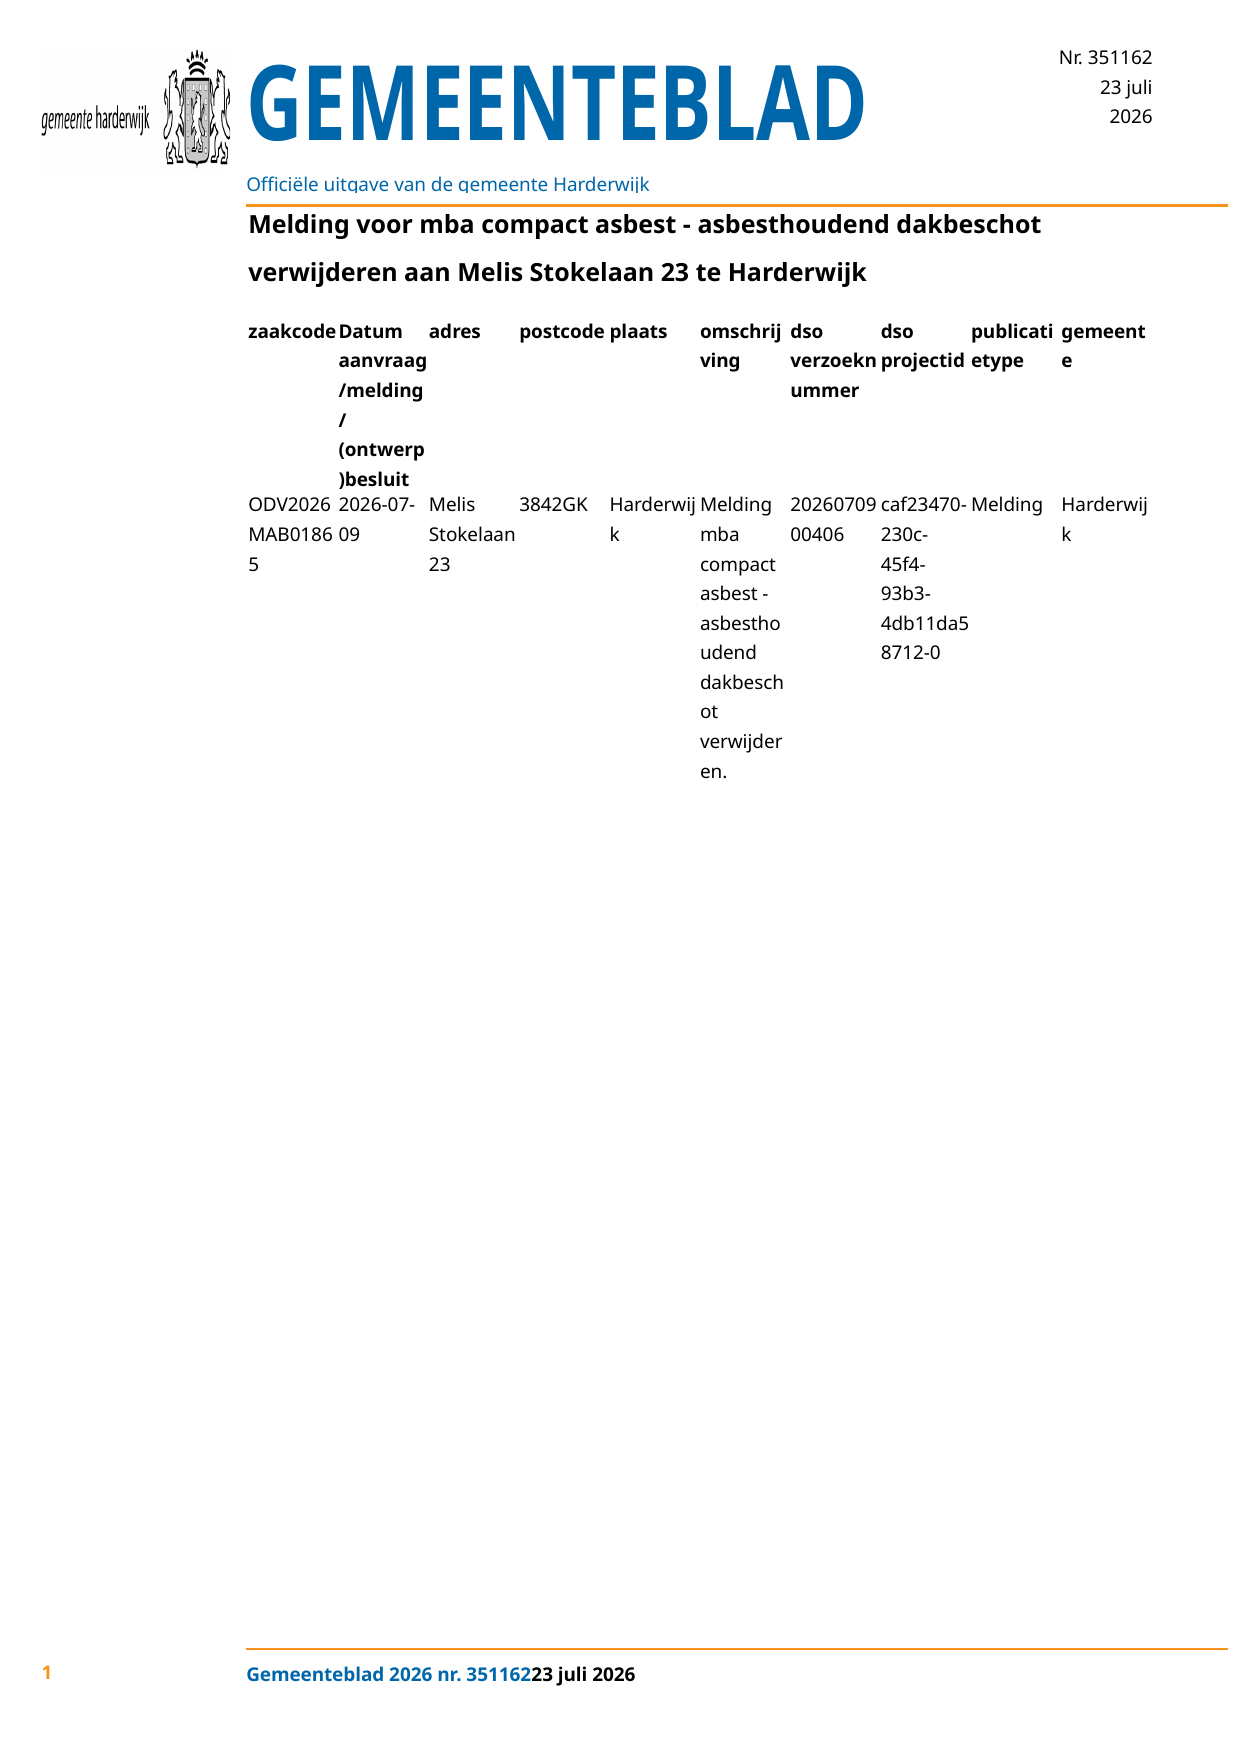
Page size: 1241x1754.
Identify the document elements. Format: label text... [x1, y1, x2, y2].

table_cell Harderwijk [1061, 492, 1152, 784]
table_header plaats [609, 318, 700, 492]
table_cell 2026070900406 [790, 492, 881, 784]
table_cell Melding mba compact asbest - asbesthoudend dakbeschot verwijderen. [700, 492, 790, 784]
text Melding voor mba compact asbest - asbesthoudend dakbeschot verwijderen aan Melis Stokelaan 23 te Harderwijk [248, 207, 1152, 288]
table_cell Harderwijk [609, 492, 700, 784]
table_cell Melding [971, 492, 1061, 784]
table_cell caf23470-230c-45f4-93b3-4db11da58712-0 [881, 492, 971, 784]
table_header zaakcode [248, 318, 338, 492]
table_cell 3842GK [519, 492, 609, 784]
table_header dso projectid [881, 318, 971, 492]
table_header gemeente [1061, 318, 1152, 492]
table_cell 2026-07-09 [338, 492, 429, 784]
table_cell Melis Stokelaan 23 [429, 492, 519, 784]
table_header adres [429, 318, 519, 492]
table_header postcode [519, 318, 609, 492]
table_header dso verzoeknummer [790, 318, 881, 492]
table_cell ODV2026MAB01865 [248, 492, 338, 784]
table_header publicatietype [971, 318, 1061, 492]
table_header omschrijving [700, 318, 790, 492]
picture [41, 47, 231, 172]
table_header Datum aanvraag /melding/ (ontwerp)besluit [338, 318, 429, 492]
